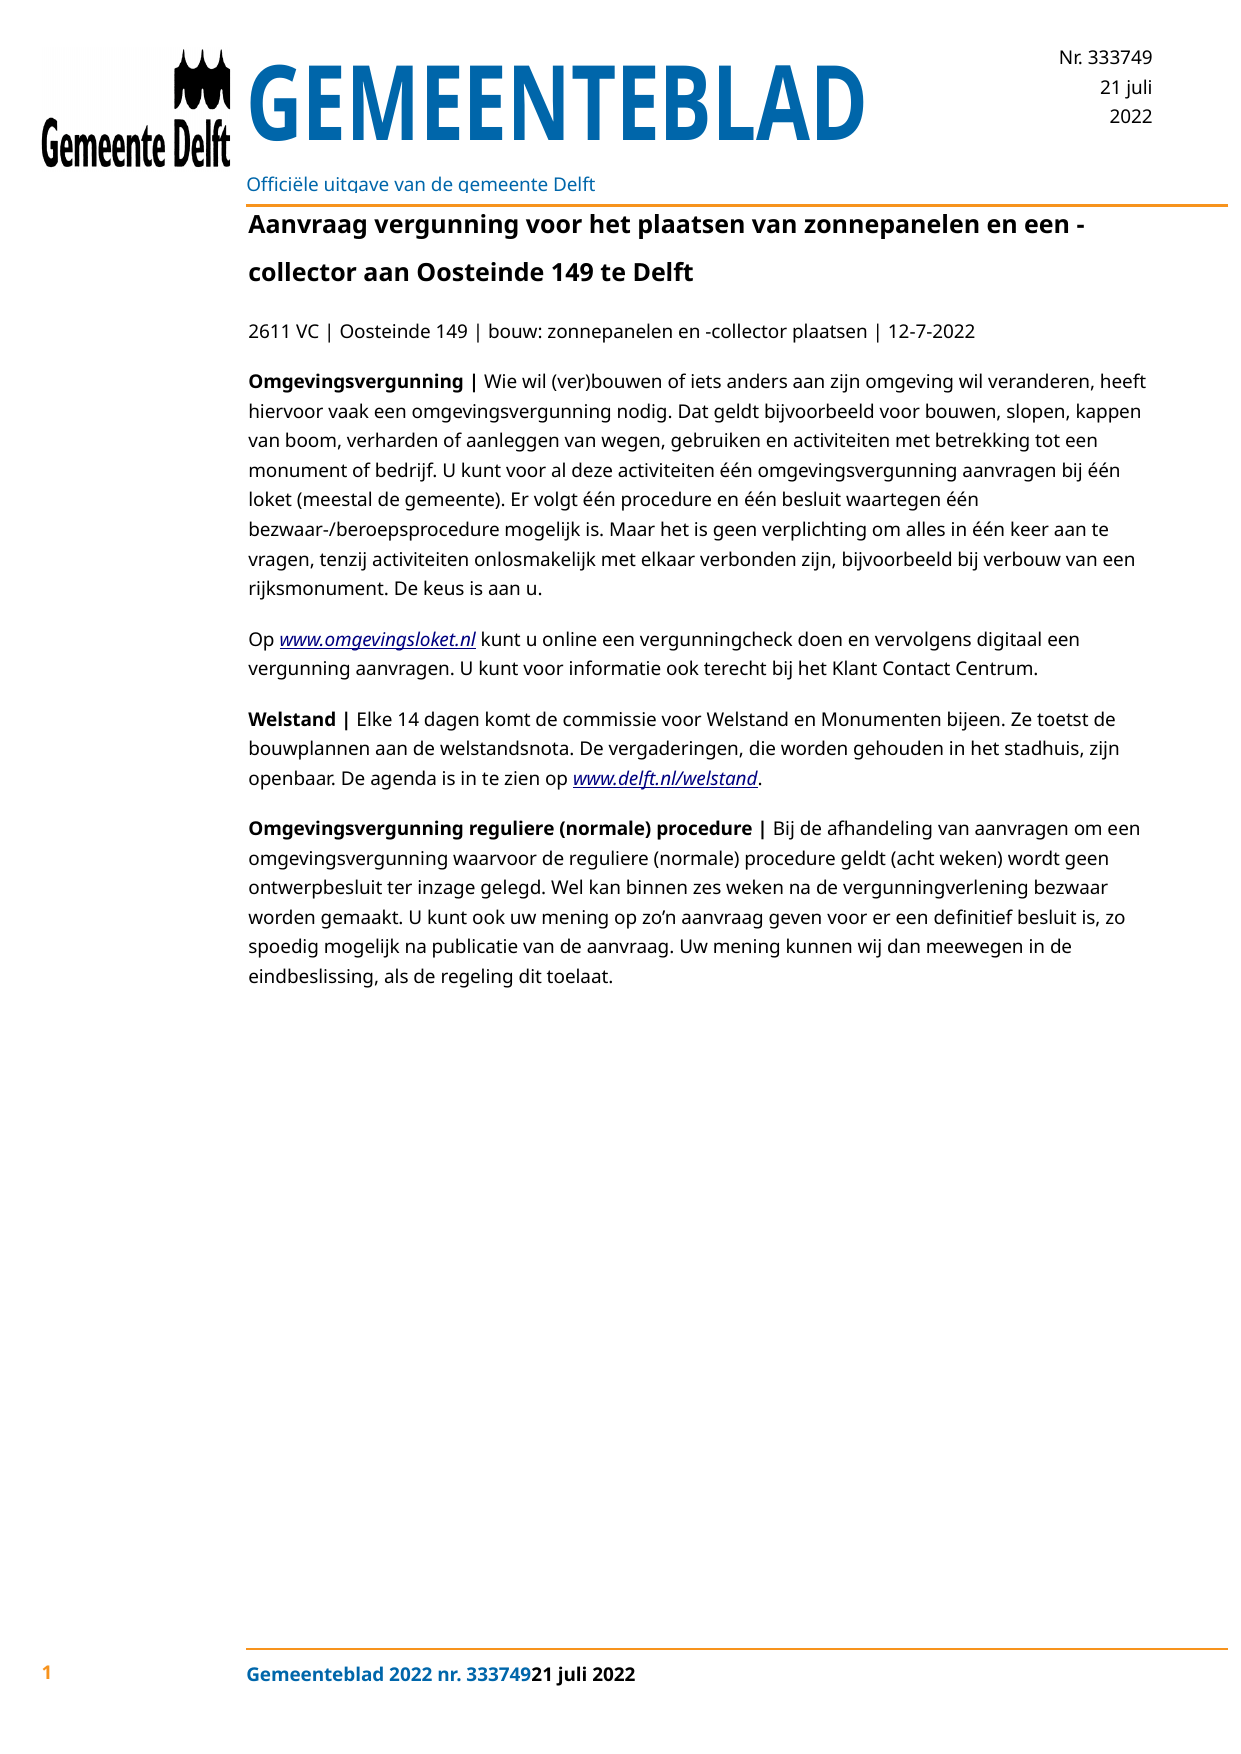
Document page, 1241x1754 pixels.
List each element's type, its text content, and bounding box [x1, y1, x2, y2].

text Aanvraag vergunning voor het plaatsen van zonnepanelen en een -collector aan Oosteinde 149 te Delft [248, 207, 1152, 288]
text Op www.omgevingsloket.nl kunt u online een vergunningcheck doen en vervolgens digitaal een vergunning aanvragen. U kunt voor informatie ook terecht bij het Klant Contact Centrum. [248, 626, 1152, 681]
picture [41, 47, 231, 172]
text Welstand | Elke 14 dagen komt de commissie voor Welstand en Monumenten bijeen. Ze toetst de bouwplannen aan de welstandsnota. De vergaderingen, die worden gehouden in het stadhuis, zijn openbaar. De agenda is in te zien op www.delft.nl/welstand. [248, 706, 1152, 791]
text Omgevingsvergunning reguliere (normale) procedure | Bij de afhandeling van aanvragen om een omgevingsvergunning waarvoor de reguliere (normale) procedure geldt (acht weken) wordt geen ontwerpbesluit ter inzage gelegd. Wel kan binnen zes weken na de vergunningverlening bezwaar worden gemaakt. U kunt ook uw mening op zo’n aanvraag geven voor er een definitief besluit is, zo spoedig mogelijk na publicatie van de aanvraag. Uw mening kunnen wij dan meewegen in de eindbeslissing, als de regeling dit toelaat. [248, 815, 1152, 989]
text Omgevingsvergunning | Wie wil (ver)bouwen of iets anders aan zijn omgeving wil veranderen, heeft hiervoor vaak een omgevingsvergunning nodig. Dat geldt bijvoorbeeld voor bouwen, slopen, kappen van boom, verharden of aanleggen van wegen, gebruiken en activiteiten met betrekking tot een monument of bedrijf. U kunt voor al deze activiteiten één omgevingsvergunning aanvragen bij één loket (meestal de gemeente). Er volgt één procedure en één besluit waartegen één bezwaar-/beroepsprocedure mogelijk is. Maar het is geen verplichting om alles in één keer aan te vragen, tenzij activiteiten onlosmakelijk met elkaar verbonden zijn, bijvoorbeeld bij verbouw van een rijksmonument. De keus is aan u. [248, 368, 1152, 601]
text 2611 VC | Oosteinde 149 | bouw: zonnepanelen en -collector plaatsen | 12-7-2022 [248, 318, 1152, 344]
